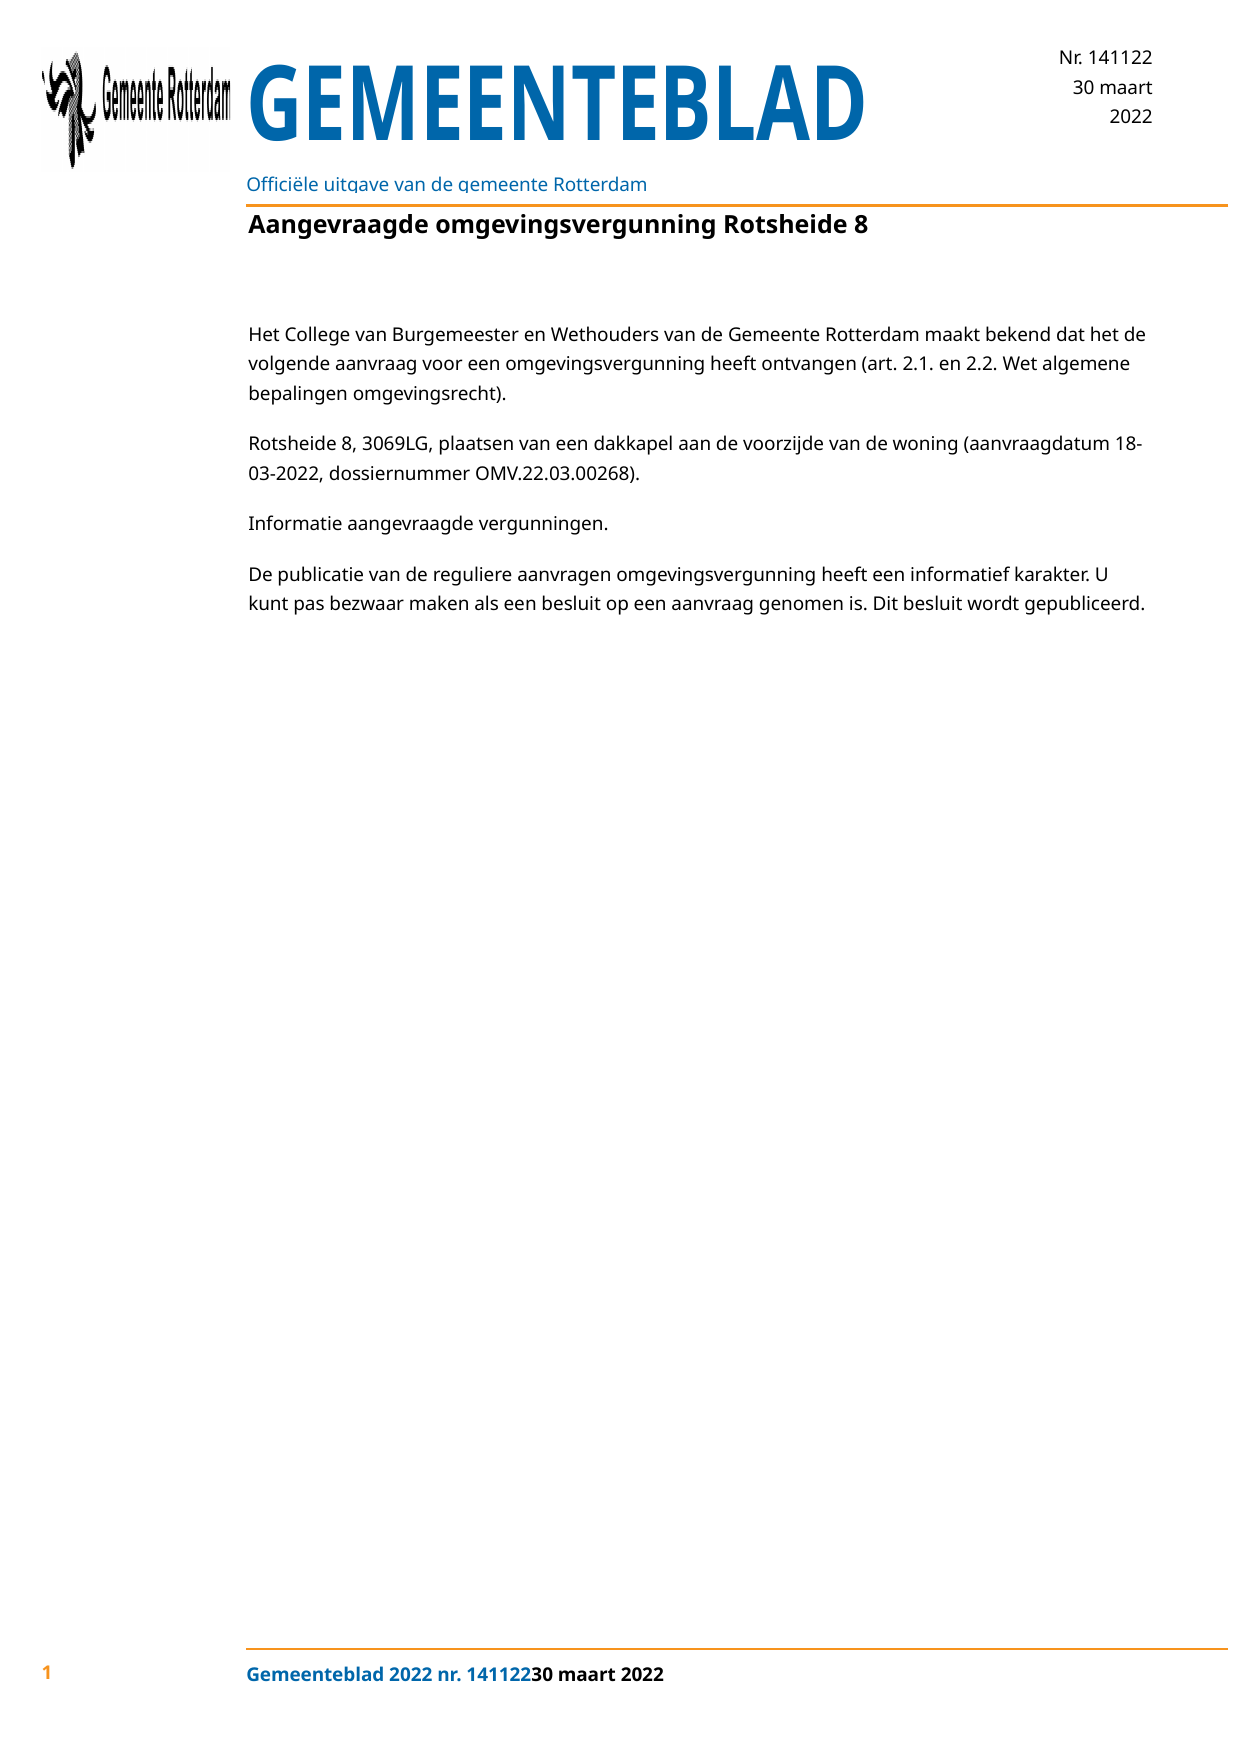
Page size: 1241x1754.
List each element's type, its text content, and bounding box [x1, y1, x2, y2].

text De publicatie van de reguliere aanvragen omgevingsvergunning heeft een informatief karakter. U kunt pas bezwaar maken als een besluit op een aanvraag genomen is. Dit besluit wordt gepubliceerd. [248, 561, 1152, 616]
text Rotsheide 8, 3069LG, plaatsen van een dakkapel aan de voorzijde van de woning (aanvraagdatum 18-03-2022, dossiernummer OMV.22.03.00268). [248, 430, 1152, 486]
text Informatie aangevraagde vergunningen. [248, 510, 1152, 536]
text Het College van Burgemeester en Wethouders van de Gemeente Rotterdam maakt bekend dat het de volgende aanvraag voor een omgevingsvergunning heeft ontvangen (art. 2.1. en 2.2. Wet algemene bepalingen omgevingsrecht). [248, 321, 1152, 406]
text Aangevraagde omgevingsvergunning Rotsheide 8 [248, 207, 1152, 241]
picture [41, 47, 231, 172]
